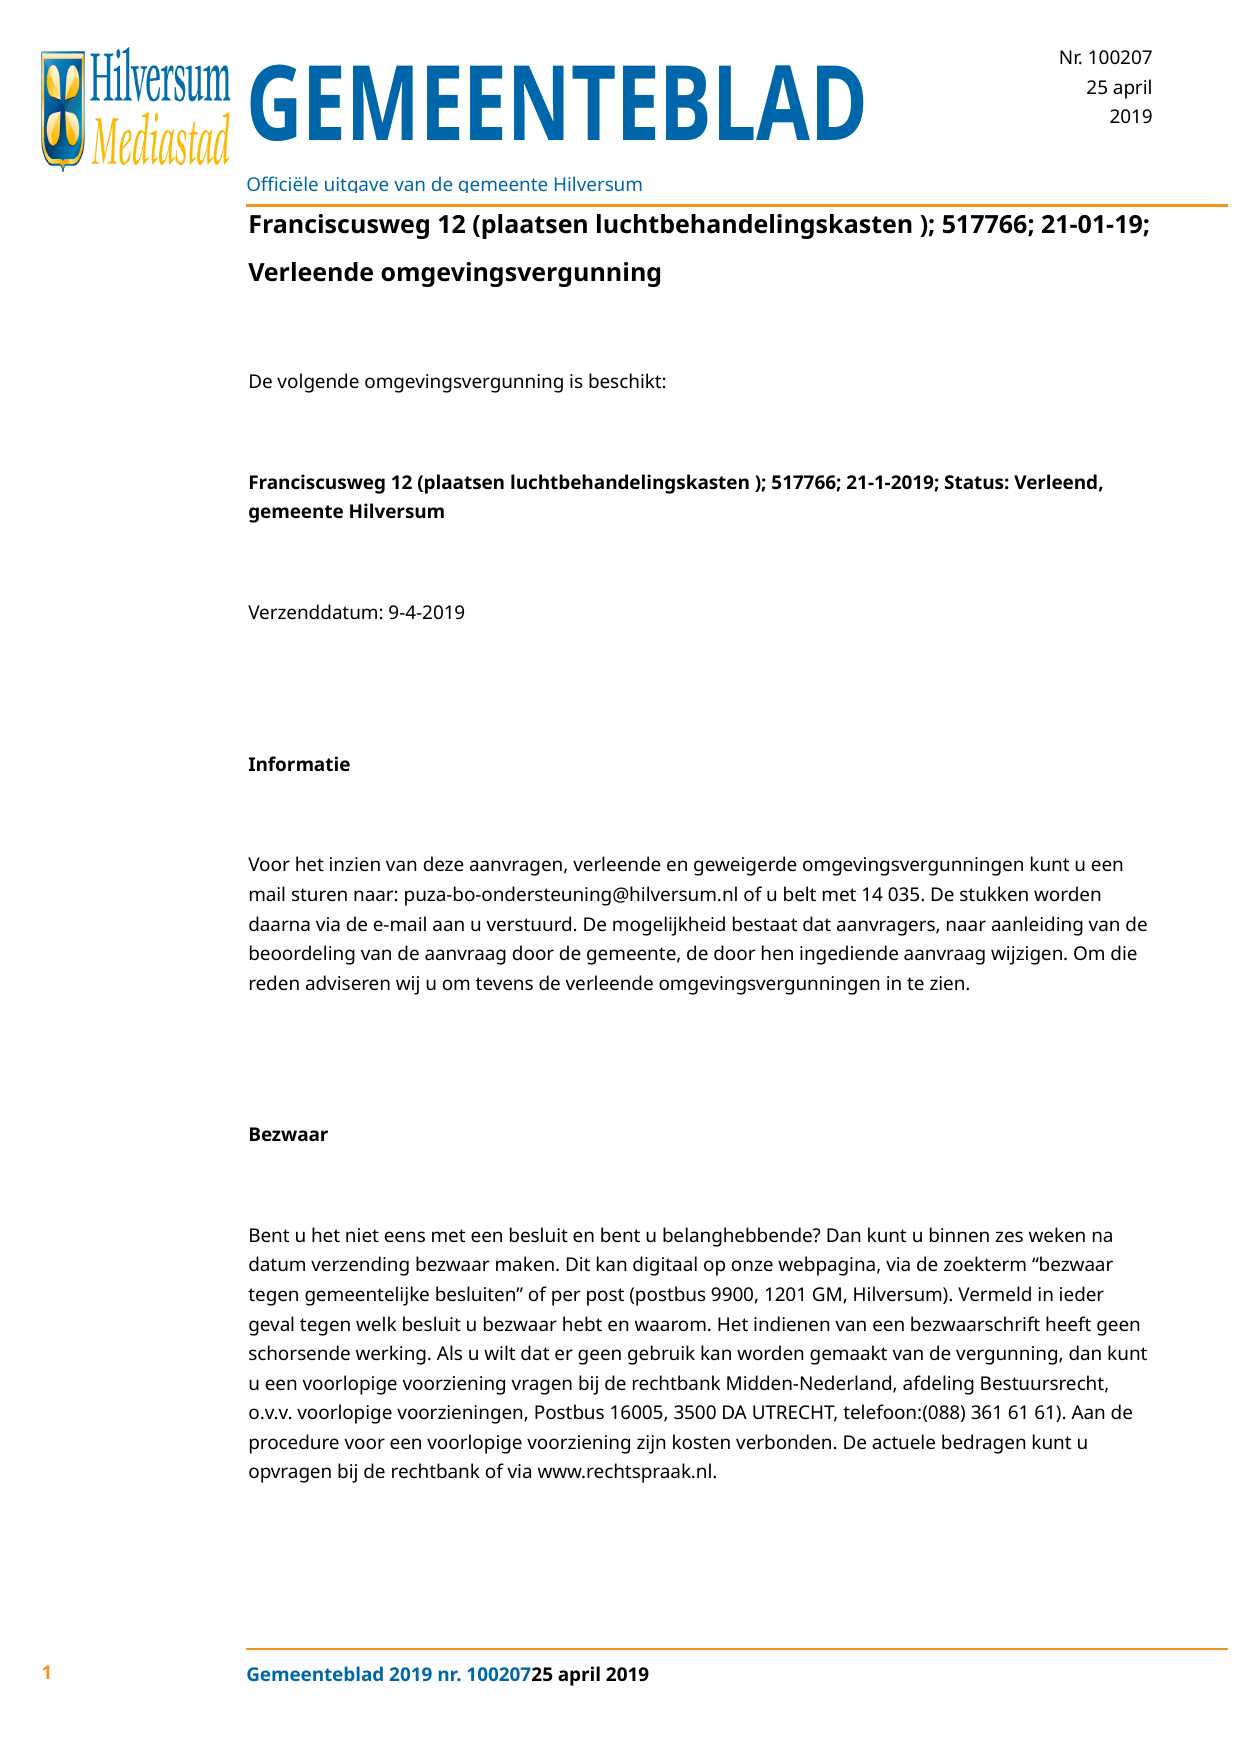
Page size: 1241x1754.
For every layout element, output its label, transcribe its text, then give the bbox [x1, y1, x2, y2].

text De volgende omgevingsvergunning is beschikt: [248, 368, 1152, 394]
text Voor het inzien van deze aanvragen, verleende en geweigerde omgevingsvergunningen kunt u een mail sturen naar: puza-bo-ondersteuning@hilversum.nl of u belt met 14 035. De stukken worden daarna via de e-mail aan u verstuurd. De mogelijkheid bestaat dat aanvragers, naar aanleiding van de beoordeling van de aanvraag door de gemeente, de door hen ingediende aanvraag wijzigen. Om die reden adviseren wij u om tevens de verleende omgevingsvergunningen in te zien. [248, 852, 1152, 996]
text Bezwaar [248, 1121, 1152, 1147]
text Franciscusweg 12 (plaatsen luchtbehandelingskasten ); 517766; 21-01-19; Verleende omgevingsvergunning [248, 207, 1152, 288]
text Bent u het niet eens met een besluit en bent u belanghebbende? Dan kunt u binnen zes weken na datum verzending bezwaar maken. Dit kan digitaal op onze webpagina, via de zoekterm “bezwaar tegen gemeentelijke besluiten” of per post (postbus 9900, 1201 GM, Hilversum). Vermeld in ieder geval tegen welk besluit u bezwaar hebt en waarom. Het indienen van een bezwaarschrift heeft geen schorsende werking. Als u wilt dat er geen gebruik kan worden gemaakt van de vergunning, dan kunt u een voorlopige voorziening vragen bij de rechtbank Midden-Nederland, afdeling Bestuursrecht, o.v.v. voorlopige voorzieningen, Postbus 16005, 3500 DA UTRECHT, telefoon:(088) 361 61 61). Aan de procedure voor een voorlopige voorziening zijn kosten verbonden. De actuele bedragen kunt u opvragen bij de rechtbank of via www.rechtspraak.nl. [248, 1222, 1152, 1484]
text Verzenddatum: 9-4-2019 [248, 599, 1152, 625]
text Informatie [248, 751, 1152, 777]
text Franciscusweg 12 (plaatsen luchtbehandelingskasten ); 517766; 21-1-2019; Status: Verleend, gemeente Hilversum [248, 469, 1152, 524]
picture [41, 47, 231, 172]
